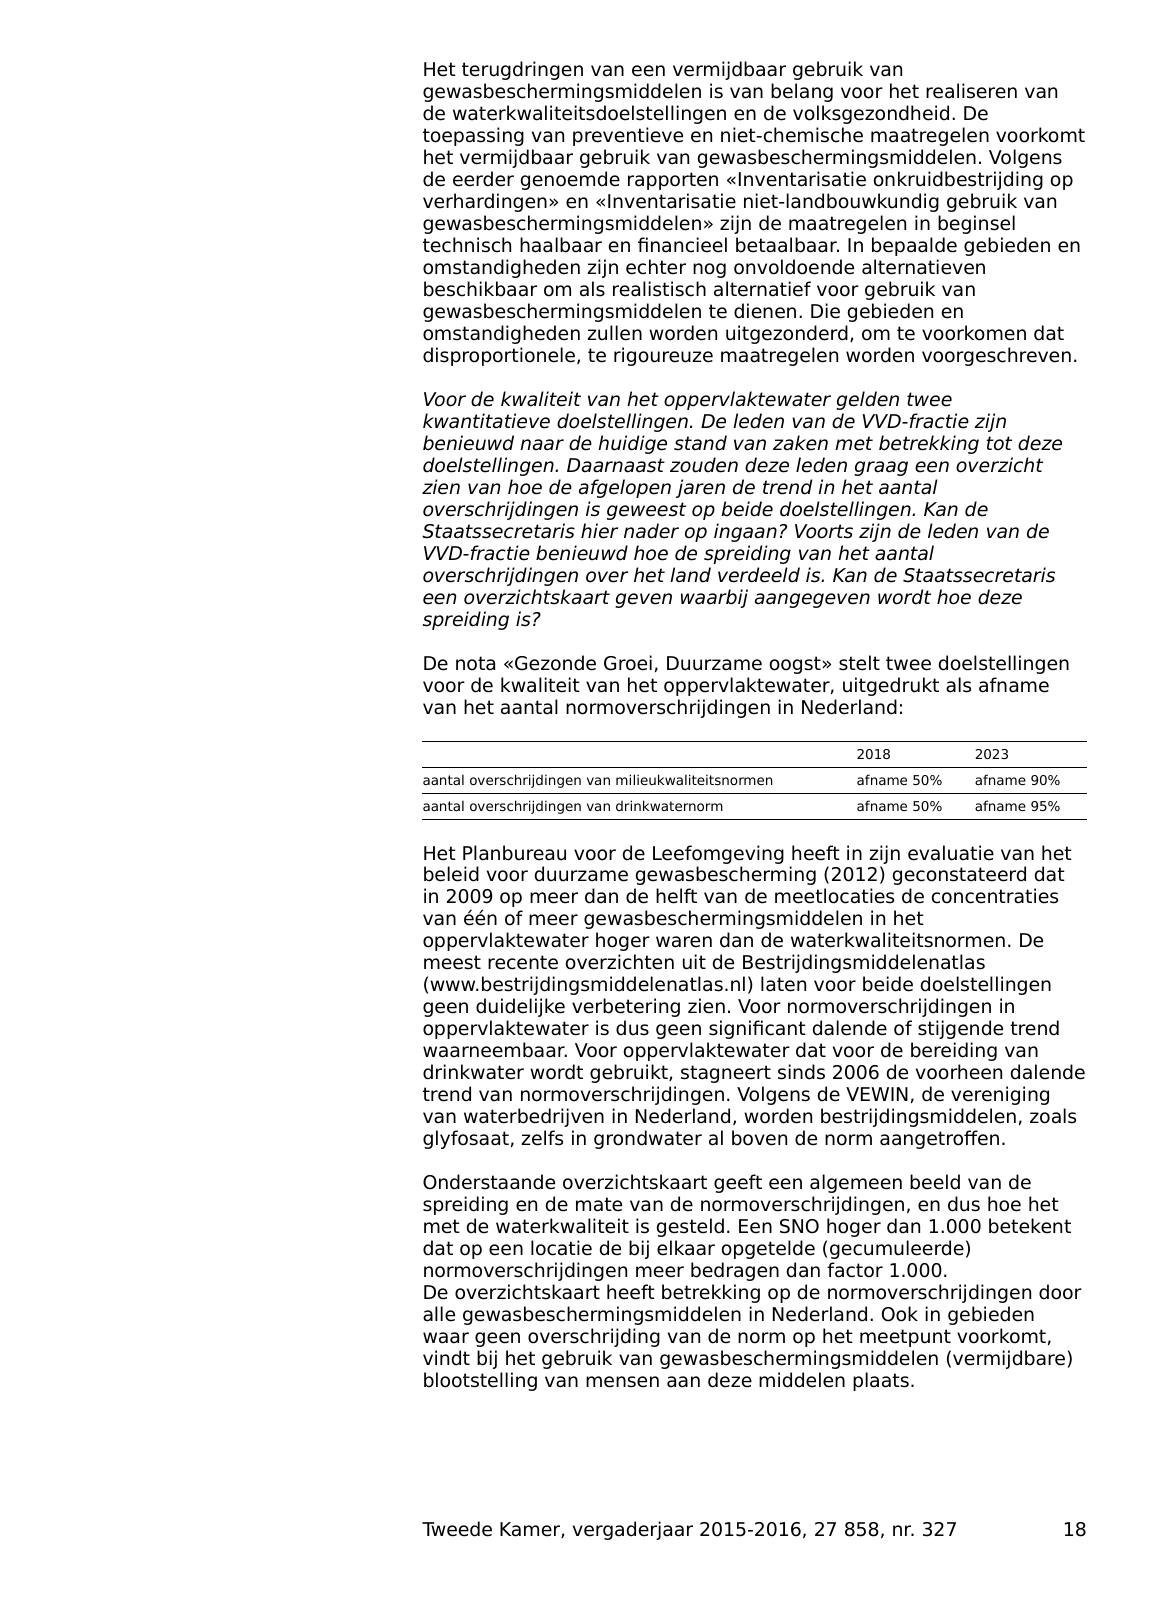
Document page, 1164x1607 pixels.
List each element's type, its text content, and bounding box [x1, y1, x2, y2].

text De overzichtskaart heeft betrekking op de normoverschrijdingen door alle gewasbeschermingsmiddelen in Nederland. Ook in gebieden waar geen overschrijding van de norm op het meetpunt voorkomt, vindt bij het gebruik van gewasbeschermingsmiddelen (vermijdbare) blootstelling van mensen aan deze middelen plaats. [422, 1282, 1087, 1392]
text Het terugdringen van een vermijdbaar gebruik van gewasbeschermingsmiddelen is van belang voor het realiseren van de waterkwaliteitsdoelstellingen en de volksgezondheid. De toepassing van preventieve en niet-chemische maatregelen voorkomt het vermijdbaar gebruik van gewasbeschermingsmiddelen. Volgens de eerder genoemde rapporten «Inventarisatie onkruidbestrijding op verhardingen» en «Inventarisatie niet-landbouwkundig gebruik van gewasbeschermingsmiddelen» zijn de maatregelen in beginsel technisch haalbaar en financieel betaalbaar. In bepaalde gebieden en omstandigheden zijn echter nog onvoldoende alternatieven beschikbaar om als realistisch alternatief voor gebruik van gewasbeschermingsmiddelen te dienen. Die gebieden en omstandigheden zullen worden uitgezonderd, om te voorkomen dat disproportionele, te rigoureuze maatregelen worden voorgeschreven. [422, 59, 1087, 367]
table_cell aantal overschrijdingen van drinkwaternorm [422, 794, 850, 819]
table_header [422, 742, 850, 767]
table_header 2018 [850, 742, 968, 767]
text De nota «Gezonde Groei, Duurzame oogst» stelt twee doelstellingen voor de kwaliteit van het oppervlaktewater, uitgedrukt als afname van het aantal normoverschrijdingen in Nederland: [422, 653, 1087, 719]
table_header 2023 [969, 742, 1087, 767]
table_cell afname 95% [969, 794, 1087, 819]
text Het Planbureau voor de Leefomgeving heeft in zijn evaluatie van het beleid voor duurzame gewasbescherming (2012) geconstateerd dat in 2009 op meer dan de helft van de meetlocaties de concentraties van één of meer gewasbeschermingsmiddelen in het oppervlaktewater hoger waren dan de waterkwaliteitsnormen. De meest recente overzichten uit de Bestrijdingsmiddelenatlas (www.bestrijdingsmiddelenatlas.nl) laten voor beide doelstellingen geen duidelijke verbetering zien. Voor normoverschrijdingen in oppervlaktewater is dus geen significant dalende of stijgende trend waarneembaar. Voor oppervlaktewater dat voor de bereiding van drinkwater wordt gebruikt, stagneert sinds 2006 de voorheen dalende trend van normoverschrijdingen. Volgens de VEWIN, de vereniging van waterbedrijven in Nederland, worden bestrijdingsmiddelen, zoals glyfosaat, zelfs in grondwater al boven de norm aangetroffen. [422, 842, 1087, 1150]
table_cell afname 90% [969, 768, 1087, 793]
text Voor de kwaliteit van het oppervlaktewater gelden twee kwantitatieve doelstellingen. De leden van de VVD-fractie zijn benieuwd naar de huidige stand van zaken met betrekking tot deze doelstellingen. Daarnaast zouden deze leden graag een overzicht zien van hoe de afgelopen jaren de trend in het aantal overschrijdingen is geweest op beide doelstellingen. Kan de Staatssecretaris hier nader op ingaan? Voorts zijn de leden van de VVD-fractie benieuwd hoe de spreiding van het aantal overschrijdingen over het land verdeeld is. Kan de Staatssecretaris een overzichtskaart geven waarbij aangegeven wordt hoe deze spreiding is? [422, 389, 1087, 631]
text Onderstaande overzichtskaart geeft een algemeen beeld van de spreiding en de mate van de normoverschrijdingen, en dus hoe het met de waterkwaliteit is gesteld. Een SNO hoger dan 1.000 betekent dat op een locatie de bij elkaar opgetelde (gecumuleerde) normoverschrijdingen meer bedragen dan factor 1.000. [422, 1172, 1087, 1282]
table_cell aantal overschrijdingen van milieukwaliteitsnormen [422, 768, 850, 793]
table_cell afname 50% [850, 768, 968, 793]
table_cell afname 50% [850, 794, 968, 819]
